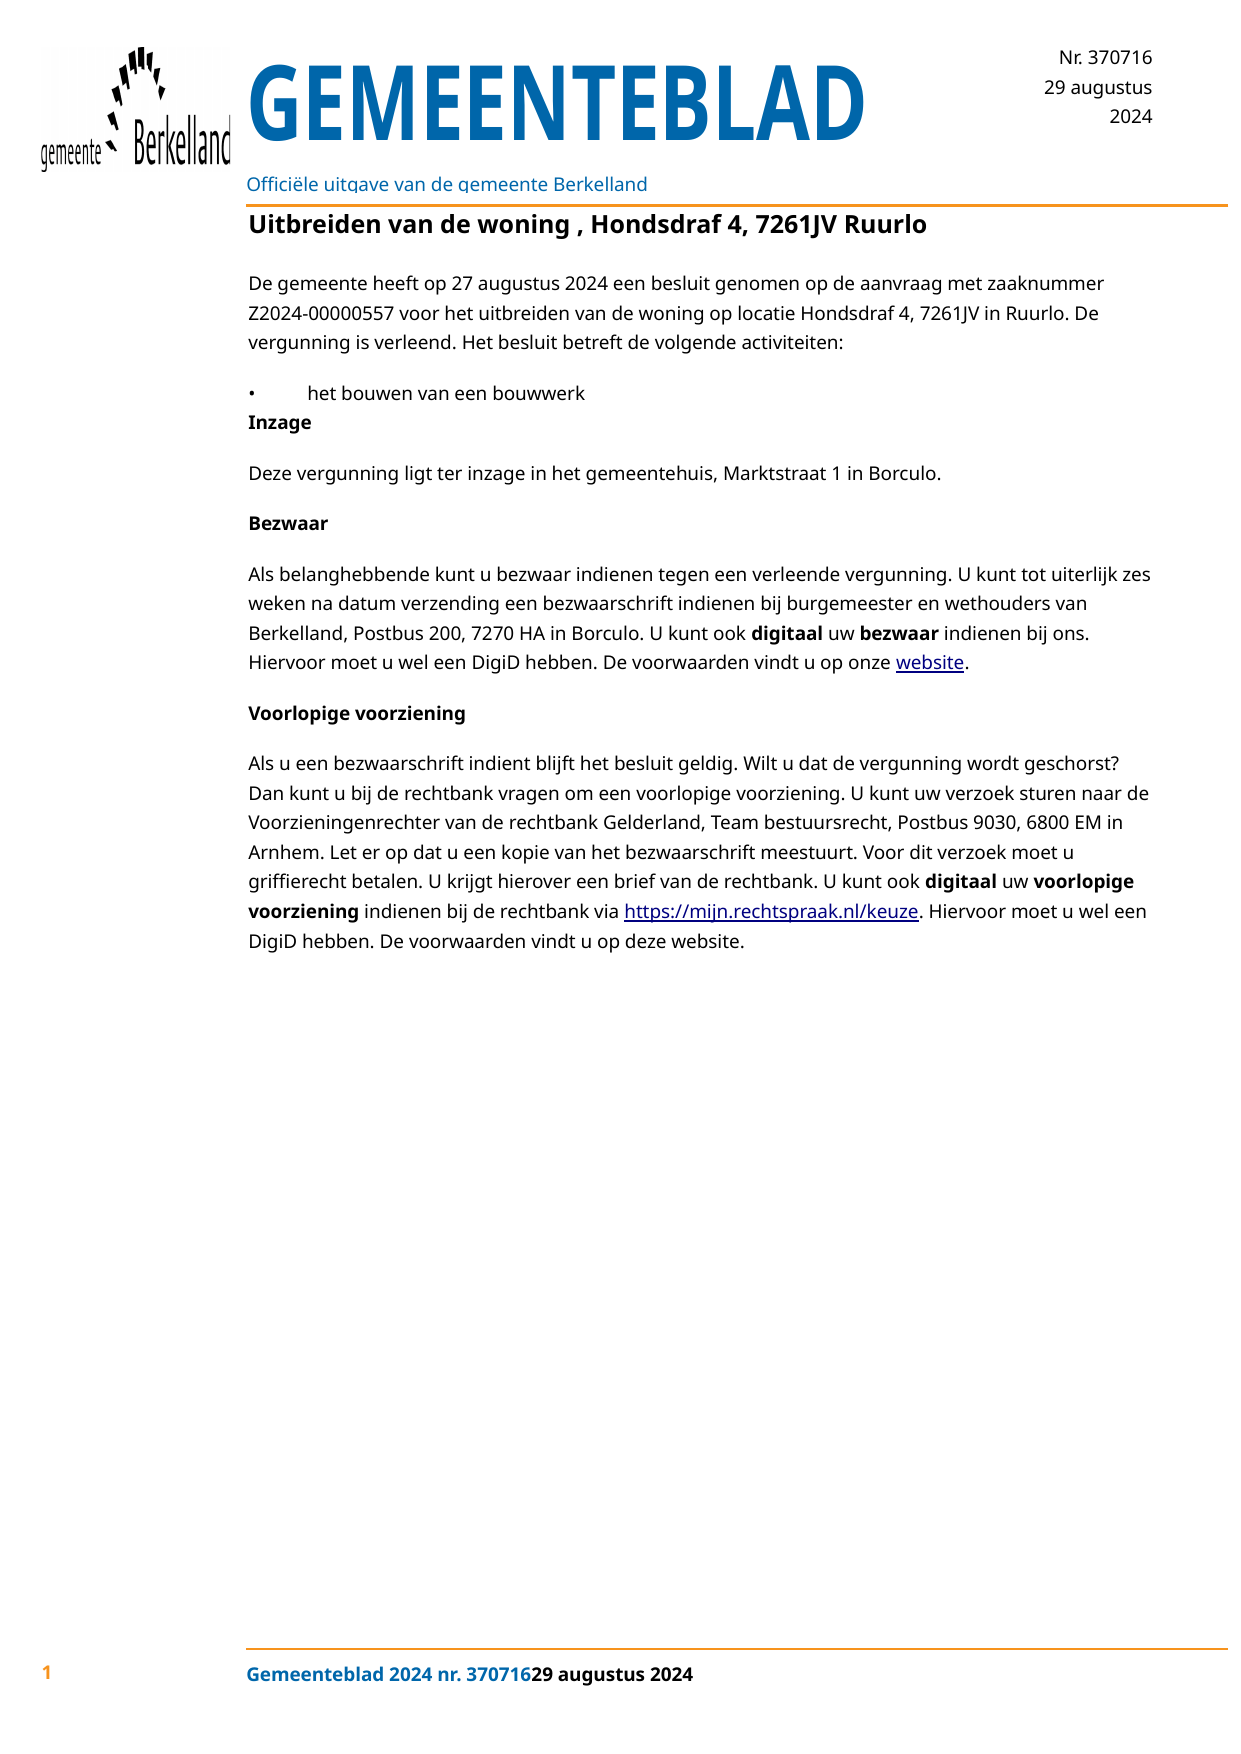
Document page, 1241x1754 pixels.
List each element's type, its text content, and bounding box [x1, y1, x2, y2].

text Deze vergunning ligt ter inzage in het gemeentehuis, Marktstraat 1 in Borculo. [248, 460, 1152, 486]
text Voorlopige voorziening [248, 700, 1152, 726]
text Bezwaar [248, 510, 1152, 536]
text Uitbreiden van de woning , Hondsdraf 4, 7261JV Ruurlo [248, 207, 1152, 241]
text De gemeente heeft op 27 augustus 2024 een besluit genomen op de aanvraag met zaaknummer Z2024-00000557 voor het uitbreiden van de woning op locatie Hondsdraf 4, 7261JV in Ruurlo. De vergunning is verleend. Het besluit betreft de volgende activiteiten: [248, 270, 1152, 355]
picture [41, 47, 231, 172]
text Inzage [248, 409, 1152, 435]
text Als belanghebbende kunt u bezwaar indienen tegen een verleende vergunning. U kunt tot uiterlijk zes weken na datum verzending een bezwaarschrift indienen bij burgemeester en wethouders van Berkelland, Postbus 200, 7270 HA in Borculo. U kunt ook digitaal uw bezwaar indienen bij ons. Hiervoor moet u wel een DigiD hebben. De voorwaarden vindt u op onze website. [248, 561, 1152, 675]
list het bouwen van een bouwwerk [248, 380, 1152, 406]
text Als u een bezwaarschrift indient blijft het besluit geldig. Wilt u dat de vergunning wordt geschorst? Dan kunt u bij de rechtbank vragen om een voorlopige voorziening. U kunt uw verzoek sturen naar de Voorzieningenrechter van de rechtbank Gelderland, Team bestuursrecht, Postbus 9030, 6800 EM in Arnhem. Let er op dat u een kopie van het bezwaarschrift meestuurt. Voor dit verzoek moet u griffierecht betalen. U krijgt hierover een brief van de rechtbank. U kunt ook digitaal uw voorlopige voorziening indienen bij de rechtbank via https://mijn.rechtspraak.nl/keuze. Hiervoor moet u wel een DigiD hebben. De voorwaarden vindt u op deze website. [248, 750, 1152, 953]
